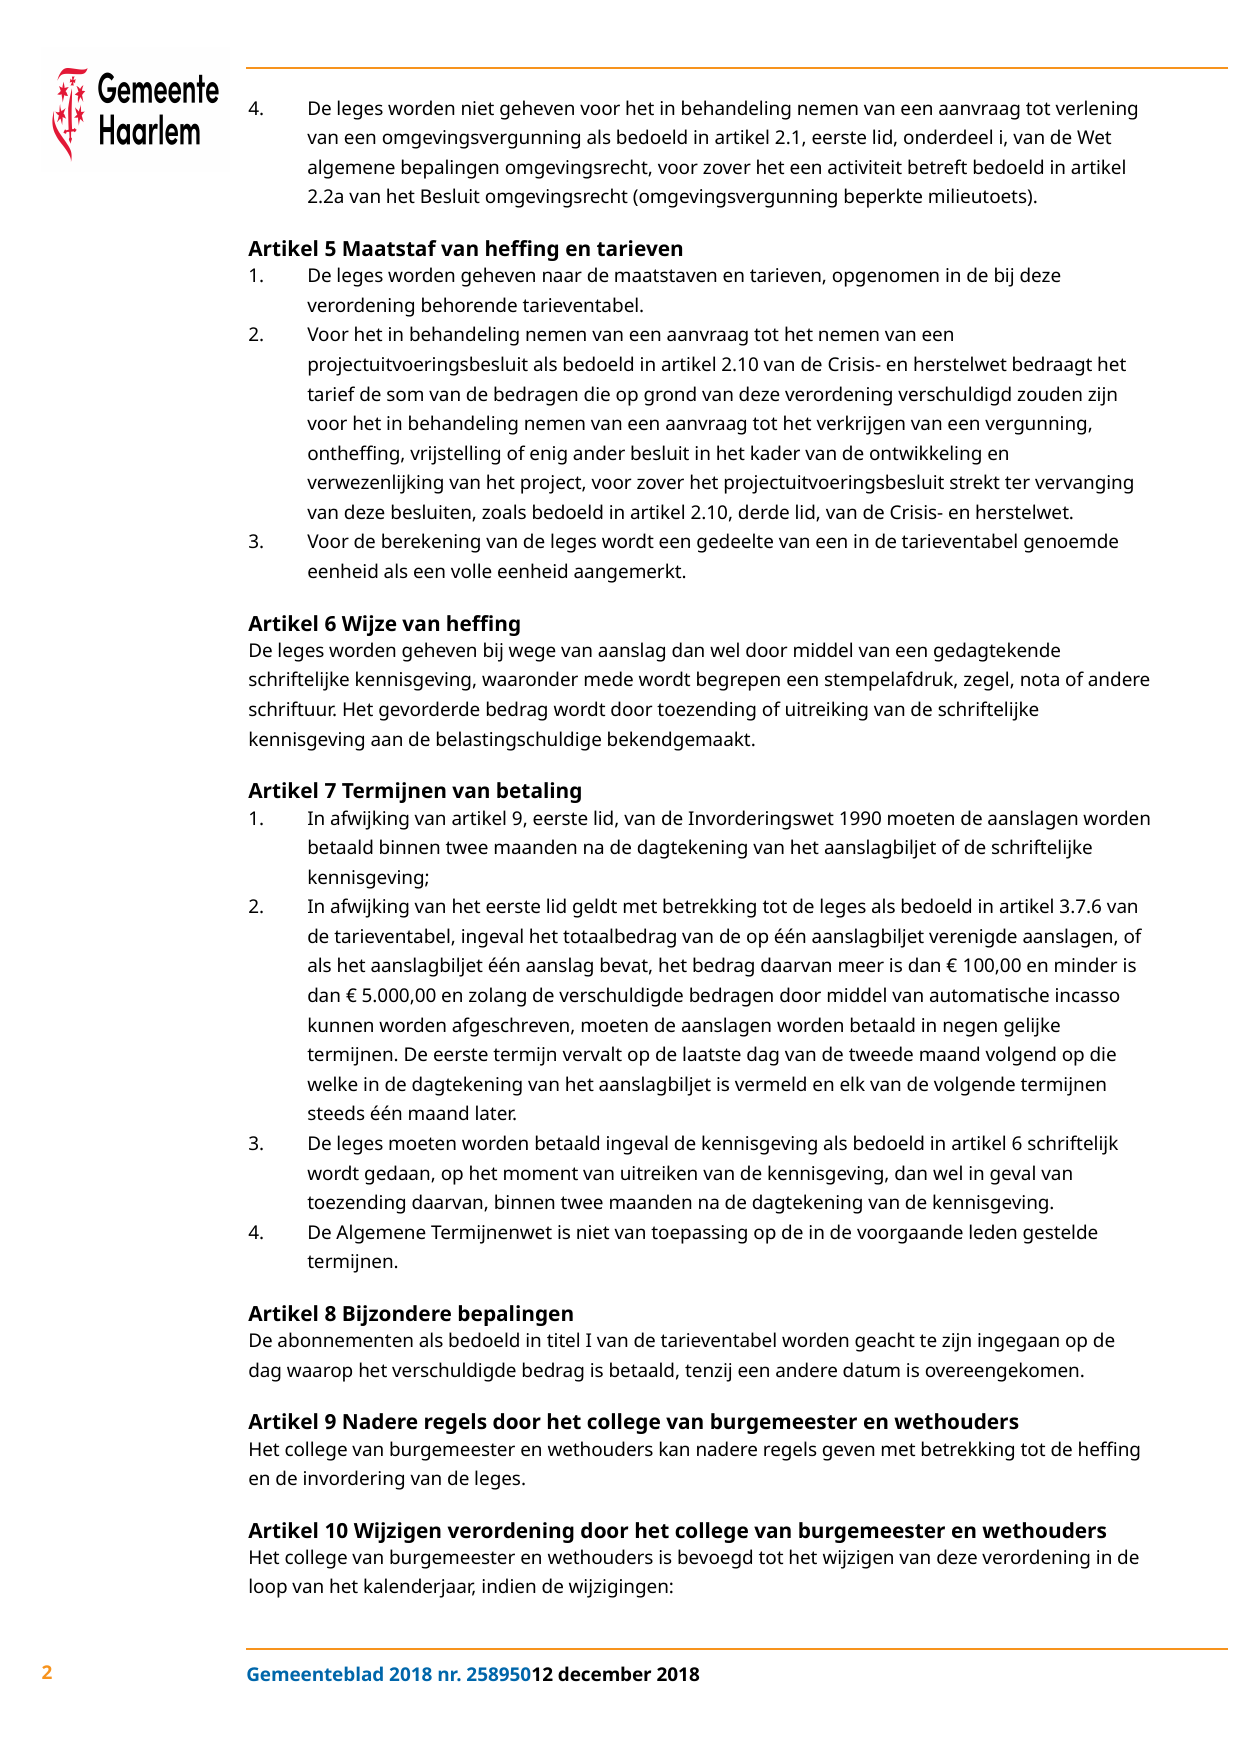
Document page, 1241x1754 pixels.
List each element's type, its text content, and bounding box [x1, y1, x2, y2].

list De Algemene Termijnenwet is niet van toepassing op de in de voorgaande leden gestelde termijnen. [248, 1219, 1152, 1274]
list De leges worden geheven naar de maatstaven en tarieven, opgenomen in de bij deze verordening behorende tarieventabel. [248, 262, 1152, 318]
text Het college van burgemeester en wethouders kan nadere regels geven met betrekking tot de heffing en de invordering van de leges. [248, 1436, 1152, 1491]
list In afwijking van het eerste lid geldt met betrekking tot de leges als bedoeld in artikel 3.7.6 van de tarieventabel, ingeval het totaalbedrag van de op één aanslagbiljet verenigde aanslagen, of als het aanslagbiljet één aanslag bevat, het bedrag daarvan meer is dan € 100,00 en minder is dan € 5.000,00 en zolang de verschuldigde bedragen door middel van automatische incasso kunnen worden afgeschreven, moeten de aanslagen worden betaald in negen gelijke termijnen. De eerste termijn vervalt op de laatste dag van de tweede maand volgend op die welke in de dagtekening van het aanslagbiljet is vermeld en elk van de volgende termijnen steeds één maand later. [248, 893, 1152, 1126]
list Voor de berekening van de leges wordt een gedeelte van een in de tarieventabel genoemde eenheid als een volle eenheid aangemerkt. [248, 529, 1152, 584]
text Artikel 6 Wijze van heffing [248, 609, 1152, 637]
text Artikel 8 Bijzondere bepalingen [248, 1299, 1152, 1327]
text De abonnementen als bedoeld in titel I van de tarieventabel worden geacht te zijn ingegaan op de dag waarop het verschuldigde bedrag is betaald, tenzij een andere datum is overeengekomen. [248, 1327, 1152, 1383]
list In afwijking van artikel 9, eerste lid, van de Invorderingswet 1990 moeten de aanslagen worden betaald binnen twee maanden na de dagtekening van het aanslagbiljet of de schriftelijke kennisgeving; [248, 805, 1152, 889]
list De leges moeten worden betaald ingeval de kennisgeving als bedoeld in artikel 6 schriftelijk wordt gedaan, op het moment van uitreiken van de kennisgeving, dan wel in geval van toezending daarvan, binnen twee maanden na de dagtekening van de kennisgeving. [248, 1130, 1152, 1215]
text Artikel 9 Nadere regels door het college van burgemeester en wethouders [248, 1407, 1152, 1436]
picture [41, 47, 231, 172]
text Artikel 5 Maatstaf van heffing en tarieven [248, 234, 1152, 262]
list Voor het in behandeling nemen van een aanvraag tot het nemen van een projectuitvoeringsbesluit als bedoeld in artikel 2.10 van de Crisis- en herstelwet bedraagt het tarief de som van de bedragen die op grond van deze verordening verschuldigd zouden zijn voor het in behandeling nemen van een aanvraag tot het verkrijgen van een vergunning, ontheffing, vrijstelling of enig ander besluit in het kader van de ontwikkeling en verwezenlijking van het project, voor zover het projectuitvoeringsbesluit strekt ter vervanging van deze besluiten, zoals bedoeld in artikel 2.10, derde lid, van de Crisis- en herstelwet. [248, 322, 1152, 525]
list De leges worden niet geheven voor het in behandeling nemen van een aanvraag tot verlening van een omgevingsvergunning als bedoeld in artikel 2.1, eerste lid, onderdeel i, van de Wet algemene bepalingen omgevingsrecht, voor zover het een activiteit betreft bedoeld in artikel 2.2a van het Besluit omgevingsrecht (omgevingsvergunning beperkte milieutoets). [248, 95, 1152, 209]
text De leges worden geheven bij wege van aanslag dan wel door middel van een gedagtekende schriftelijke kennisgeving, waaronder mede wordt begrepen een stempelafdruk, zegel, nota of andere schriftuur. Het gevorderde bedrag wordt door toezending of uitreiking van de schriftelijke kennisgeving aan de belastingschuldige bekendgemaakt. [248, 637, 1152, 752]
text Het college van burgemeester en wethouders is bevoegd tot het wijzigen van deze verordening in de loop van het kalenderjaar, indien de wijzigingen: [248, 1544, 1152, 1599]
text Artikel 10 Wijzigen verordening door het college van burgemeester en wethouders [248, 1516, 1152, 1544]
text Artikel 7 Termijnen van betaling [248, 776, 1152, 805]
